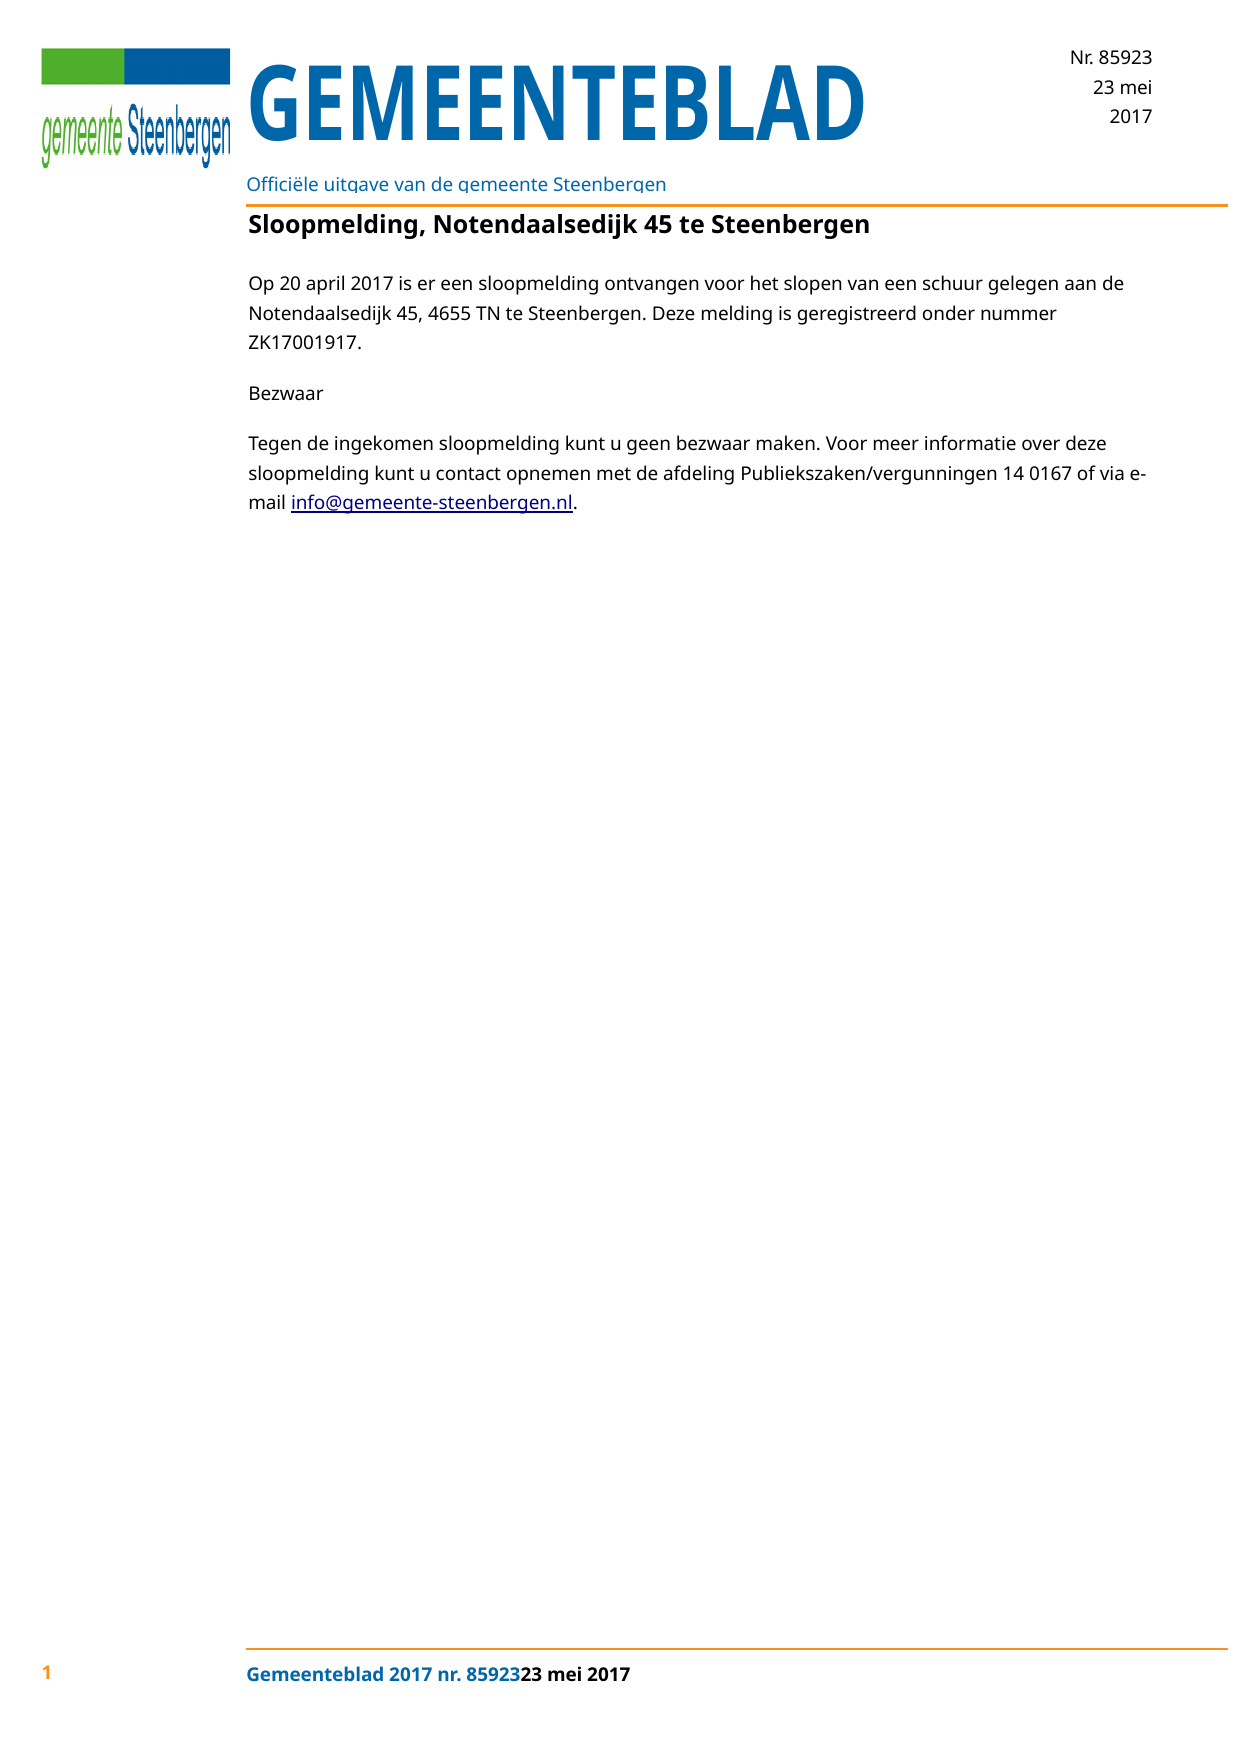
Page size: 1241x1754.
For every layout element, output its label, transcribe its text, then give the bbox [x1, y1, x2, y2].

text Sloopmelding, Notendaalsedijk 45 te Steenbergen [248, 207, 1152, 241]
picture [41, 47, 231, 172]
text Bezwaar [248, 380, 1152, 406]
text Op 20 april 2017 is er een sloopmelding ontvangen voor het slopen van een schuur gelegen aan de Notendaalsedijk 45, 4655 TN te Steenbergen. Deze melding is geregistreerd onder nummer ZK17001917. [248, 270, 1152, 355]
text Tegen de ingekomen sloopmelding kunt u geen bezwaar maken. Voor meer informatie over deze sloopmelding kunt u contact opnemen met de afdeling Publiekszaken/vergunningen 14 0167 of via e-mail info@gemeente-steenbergen.nl. [248, 430, 1152, 515]
